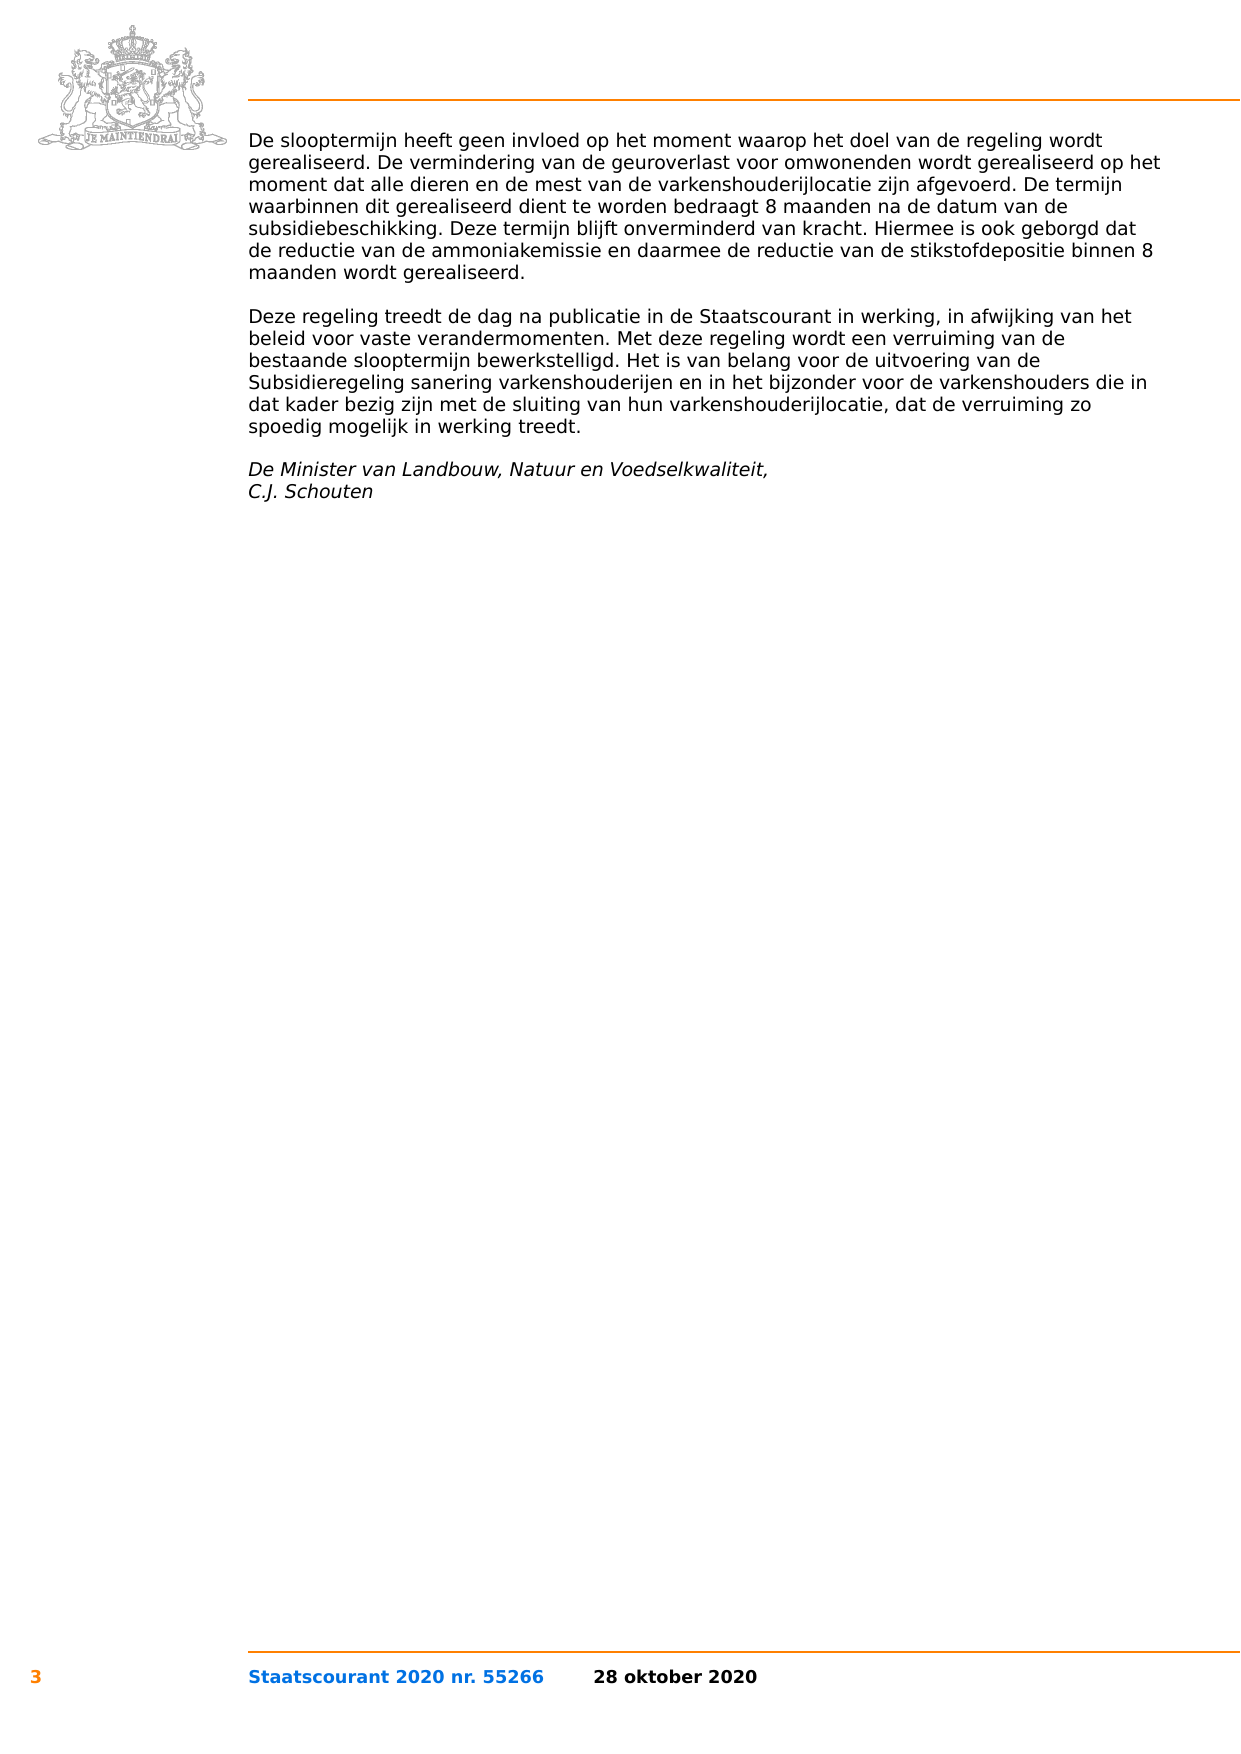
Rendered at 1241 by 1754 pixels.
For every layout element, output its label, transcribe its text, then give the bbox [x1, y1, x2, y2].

text Deze regeling treedt de dag na publicatie in de Staatscourant in werking, in afwijking van het beleid voor vaste verandermomenten. Met deze regeling wordt een verruiming van de bestaande slooptermijn bewerkstelligd. Het is van belang voor de uitvoering van de Subsidieregeling sanering varkenshouderijen en in het bijzonder voor de varkenshouders die in dat kader bezig zijn met de sluiting van hun varkenshouderijlocatie, dat de verruiming zo spoedig mogelijk in werking treedt. [248, 306, 1163, 437]
text De slooptermijn heeft geen invloed op het moment waarop het doel van de regeling wordt gerealiseerd. De vermindering van de geuroverlast voor omwonenden wordt gerealiseerd op het moment dat alle dieren en de mest van de varkenshouderijlocatie zijn afgevoerd. De termijn waarbinnen dit gerealiseerd dient te worden bedraagt 8 maanden na de datum van de subsidiebeschikking. Deze termijn blijft onverminderd van kracht. Hiermee is ook geborgd dat de reductie van de ammoniakemissie en daarmee de reductie van de stikstofdepositie binnen 8 maanden wordt gerealiseerd. [248, 130, 1163, 284]
picture [38, 25, 227, 150]
text De Minister van Landbouw, Natuur en Voedselkwaliteit, C.J. Schouten [248, 459, 1163, 503]
